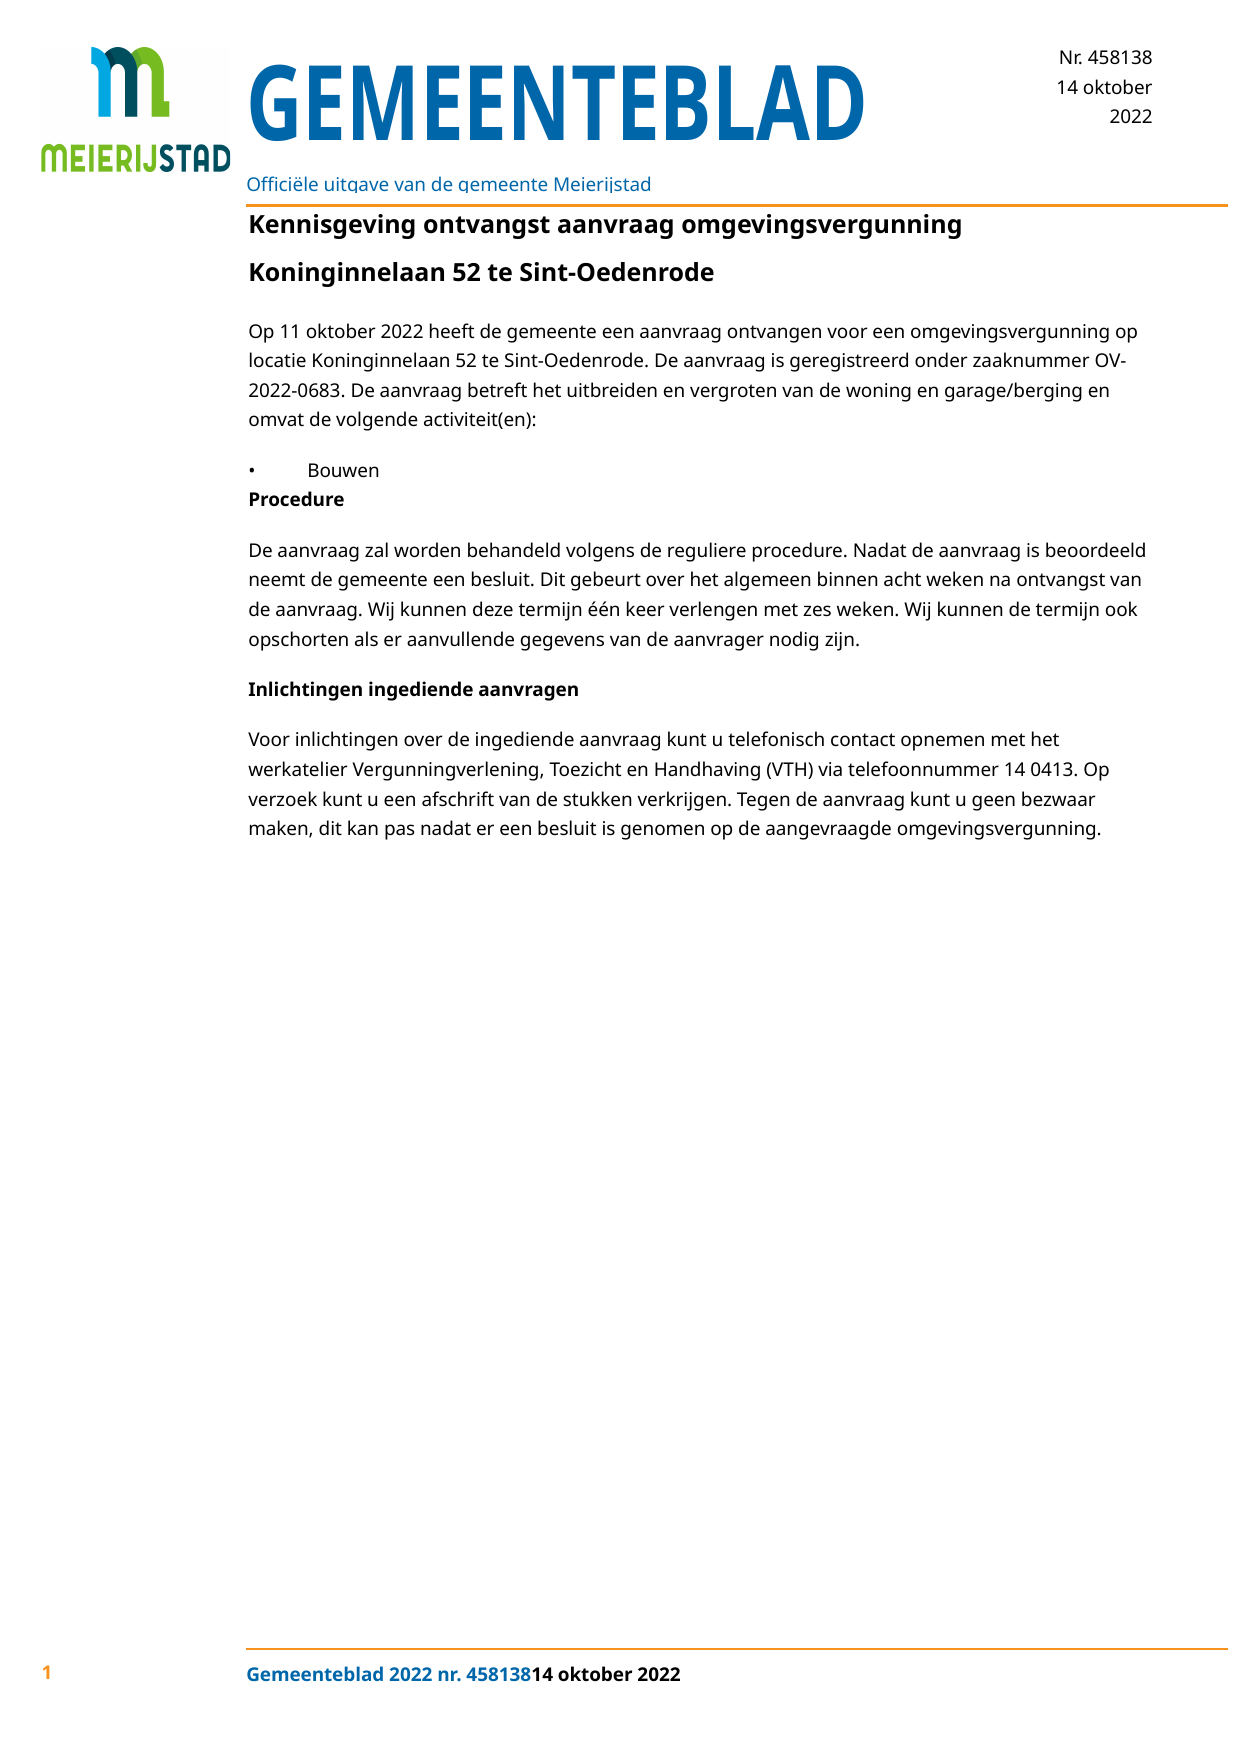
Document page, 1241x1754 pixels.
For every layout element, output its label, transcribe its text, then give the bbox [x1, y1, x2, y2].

text Op 11 oktober 2022 heeft de gemeente een aanvraag ontvangen voor een omgevingsvergunning op locatie Koninginnelaan 52 te Sint-Oedenrode. De aanvraag is geregistreerd onder zaaknummer OV-2022-0683. De aanvraag betreft het uitbreiden en vergroten van de woning en garage/berging en omvat de volgende activiteit(en): [248, 318, 1152, 432]
picture [41, 47, 231, 172]
text De aanvraag zal worden behandeld volgens de reguliere procedure. Nadat de aanvraag is beoordeeld neemt de gemeente een besluit. Dit gebeurt over het algemeen binnen acht weken na ontvangst van de aanvraag. Wij kunnen deze termijn één keer verlengen met zes weken. Wij kunnen de termijn ook opschorten als er aanvullende gegevens van de aanvrager nodig zijn. [248, 537, 1152, 652]
list Bouwen [248, 457, 1152, 483]
text Inlichtingen ingediende aanvragen [248, 676, 1152, 702]
text Voor inlichtingen over de ingediende aanvraag kunt u telefonisch contact opnemen met het werkatelier Vergunningverlening, Toezicht en Handhaving (VTH) via telefoonnummer 14 0413. Op verzoek kunt u een afschrift van de stukken verkrijgen. Tegen de aanvraag kunt u geen bezwaar maken, dit kan pas nadat er een besluit is genomen op de aangevraagde omgevingsvergunning. [248, 727, 1152, 841]
text Kennisgeving ontvangst aanvraag omgevingsvergunning Koninginnelaan 52 te Sint-Oedenrode [248, 207, 1152, 288]
text Procedure [248, 487, 1152, 512]
